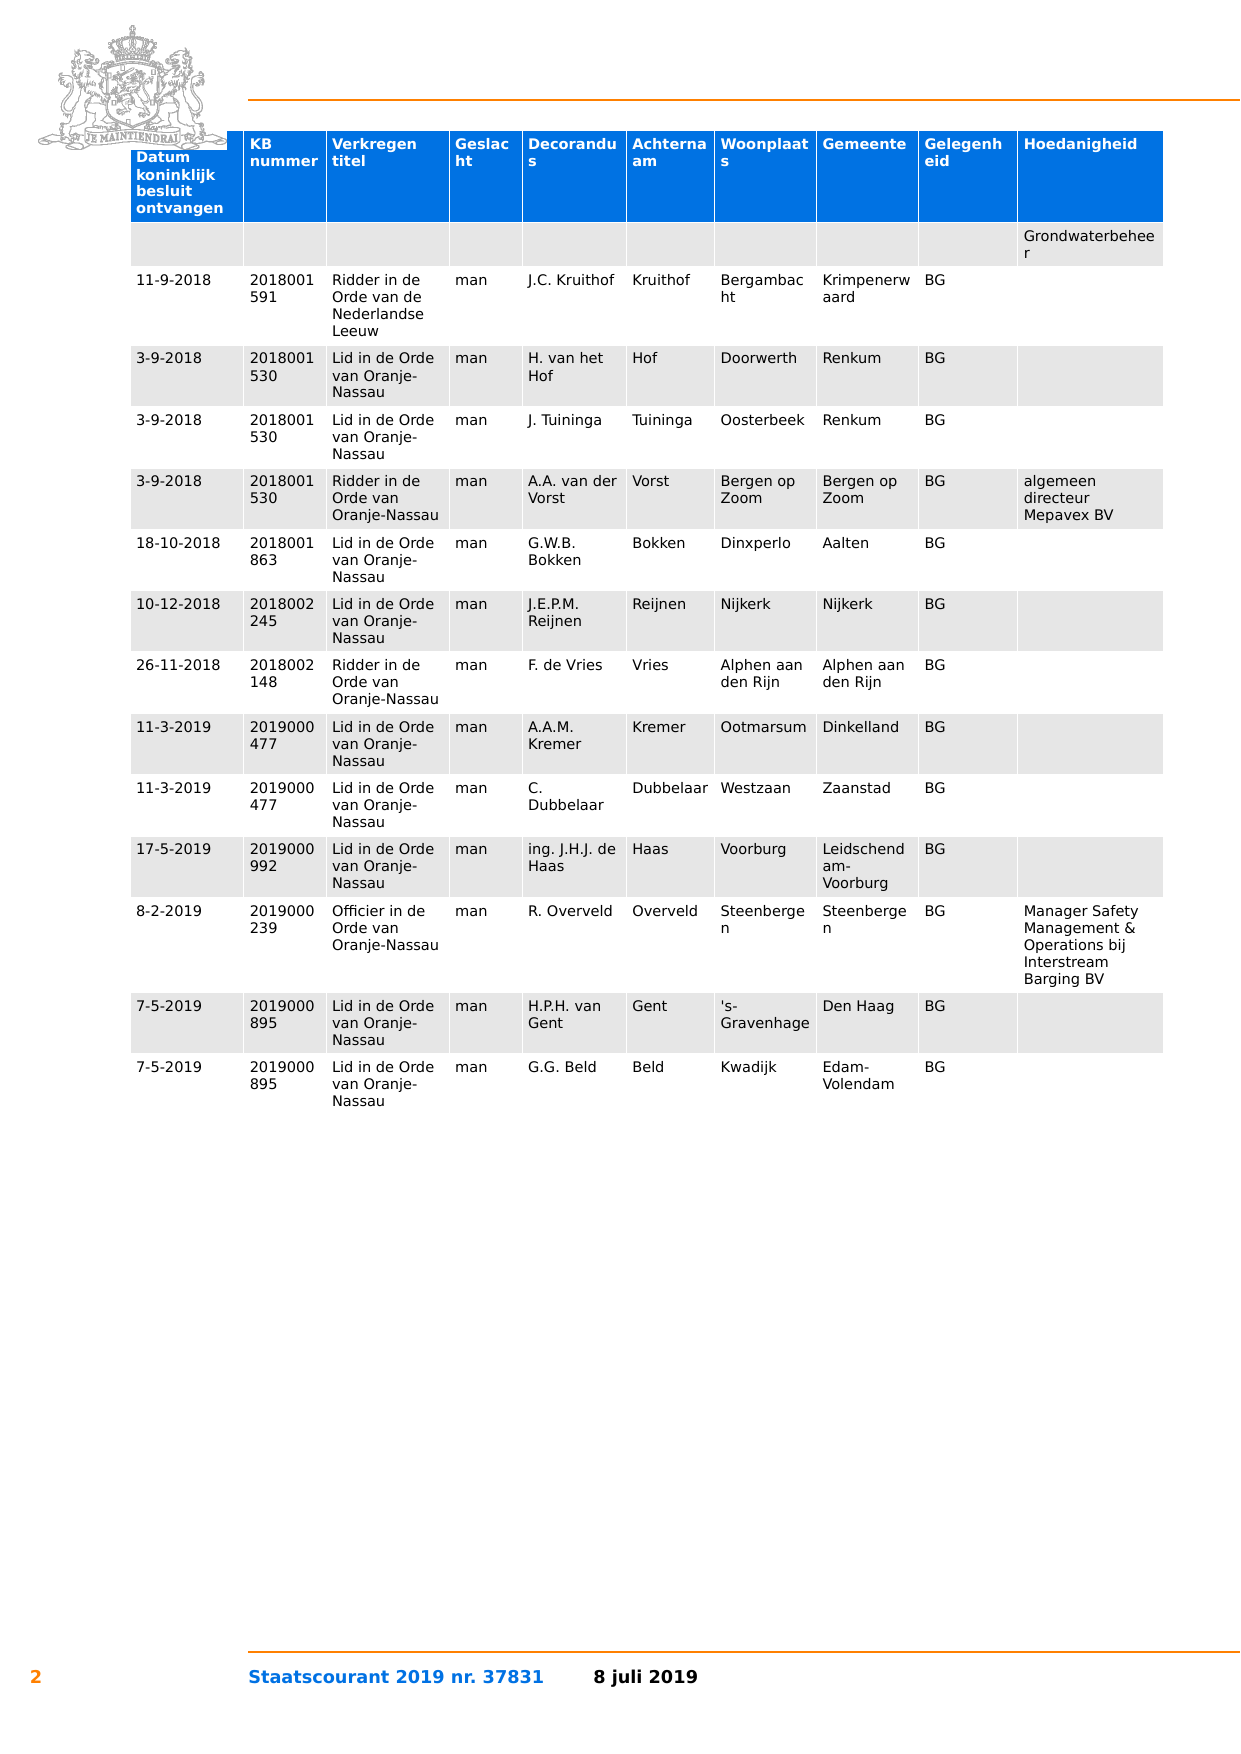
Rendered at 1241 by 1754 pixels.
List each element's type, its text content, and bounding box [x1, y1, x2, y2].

table_cell Den Haag [817, 993, 918, 1053]
table_cell Alphen aan den Rijn [715, 653, 816, 713]
table_cell H. van het Hof [523, 346, 626, 406]
table_cell 3-9-2018 [131, 469, 243, 529]
table_cell ing. J.H.J. de Haas [523, 837, 626, 897]
table_cell 2018001530 [244, 346, 326, 406]
table_cell G.G. Beld [523, 1055, 626, 1115]
table_cell [1018, 1055, 1163, 1115]
table_cell Reijnen [627, 591, 714, 651]
table_cell BG [919, 530, 1017, 590]
table_cell 3-9-2018 [131, 346, 243, 406]
table_cell Kruithof [627, 268, 714, 345]
table_cell 's-Gravenhage [715, 993, 816, 1053]
table_cell man [450, 837, 522, 897]
table_cell [1018, 591, 1163, 651]
table_cell 17-5-2019 [131, 837, 243, 897]
table_cell Lid in de Orde van Oranje-Nassau [327, 775, 449, 836]
table_cell BG [919, 346, 1017, 406]
table_cell 7-5-2019 [131, 993, 243, 1053]
table_cell 2018001530 [244, 407, 326, 467]
table_cell Nijkerk [715, 591, 816, 651]
table_cell Renkum [817, 407, 918, 467]
table_cell BG [919, 837, 1017, 897]
table_cell BG [919, 591, 1017, 651]
table_cell BG [919, 714, 1017, 774]
table_cell J.C. Kruithof [523, 268, 626, 345]
table_cell J. Tuininga [523, 407, 626, 467]
table_cell BG [919, 469, 1017, 529]
table_cell Lid in de Orde van Oranje-Nassau [327, 407, 449, 467]
table_cell [715, 223, 816, 266]
table_cell 2018001530 [244, 469, 326, 529]
picture [38, 25, 227, 150]
table_cell Haas [627, 837, 714, 897]
table_cell Steenbergen [715, 898, 816, 992]
table_cell 26-11-2018 [131, 653, 243, 713]
table_cell F. de Vries [523, 653, 626, 713]
table_cell man [450, 714, 522, 774]
table_cell 10-12-2018 [131, 591, 243, 651]
table_cell [1018, 714, 1163, 774]
table_cell Manager Safety Management & Operations bij Interstream Barging BV [1018, 898, 1163, 992]
table_cell Ootmarsum [715, 714, 816, 774]
table_cell [1018, 993, 1163, 1053]
table_cell Lid in de Orde van Oranje-Nassau [327, 993, 449, 1053]
table_header Datum koninklijk besluit ontvangen [131, 131, 243, 222]
table_cell man [450, 407, 522, 467]
table_cell G.W.B. Bokken [523, 530, 626, 590]
table_cell man [450, 346, 522, 406]
table_cell 2019000895 [244, 993, 326, 1053]
table_cell Hof [627, 346, 714, 406]
table_cell 8-2-2019 [131, 898, 243, 992]
table_cell Vries [627, 653, 714, 713]
table_cell Lid in de Orde van Oranje-Nassau [327, 1055, 449, 1115]
table_cell Kremer [627, 714, 714, 774]
table_cell Lid in de Orde van Oranje-Nassau [327, 714, 449, 774]
table_cell Alphen aan den Rijn [817, 653, 918, 713]
table_cell [1018, 407, 1163, 467]
table_cell 2019000239 [244, 898, 326, 992]
table_cell [627, 223, 714, 266]
table_cell [1018, 346, 1163, 406]
table_cell BG [919, 407, 1017, 467]
table_cell BG [919, 1055, 1017, 1115]
table_cell man [450, 469, 522, 529]
table_cell Tuininga [627, 407, 714, 467]
table_cell Gent [627, 993, 714, 1053]
table_cell Voorburg [715, 837, 816, 897]
table_cell [919, 223, 1017, 266]
table_header KB nummer [244, 131, 326, 222]
table_cell 2019000992 [244, 837, 326, 897]
table_cell BG [919, 775, 1017, 836]
table_cell man [450, 268, 522, 345]
table_header Verkregen titel [327, 131, 449, 222]
table_cell Ridder in de Orde van Oranje-Nassau [327, 653, 449, 713]
table_cell Zaanstad [817, 775, 918, 836]
table_cell Bergen op Zoom [715, 469, 816, 529]
table_cell Westzaan [715, 775, 816, 836]
table_cell Dubbelaar [627, 775, 714, 836]
table_cell 2019000477 [244, 775, 326, 836]
table_cell man [450, 530, 522, 590]
table_cell BG [919, 993, 1017, 1053]
table_cell 11-9-2018 [131, 268, 243, 345]
table_cell [1018, 268, 1163, 345]
table_cell 2018002148 [244, 653, 326, 713]
table_cell BG [919, 268, 1017, 345]
table_cell 2018001591 [244, 268, 326, 345]
table_cell [244, 223, 326, 266]
table_cell Beld [627, 1055, 714, 1115]
table_cell man [450, 653, 522, 713]
table_cell Lid in de Orde van Oranje-Nassau [327, 530, 449, 590]
table_cell Kwadijk [715, 1055, 816, 1115]
table_cell Lid in de Orde van Oranje-Nassau [327, 346, 449, 406]
table_cell [131, 223, 243, 266]
table_cell Dinkelland [817, 714, 918, 774]
table_cell Oosterbeek [715, 407, 816, 467]
table_cell Edam-Volendam [817, 1055, 918, 1115]
table_cell [523, 223, 626, 266]
table_cell man [450, 591, 522, 651]
table_cell Lid in de Orde van Oranje-Nassau [327, 591, 449, 651]
table_cell [1018, 775, 1163, 836]
table_cell man [450, 898, 522, 992]
table_cell Doorwerth [715, 346, 816, 406]
table_header Achternaam [627, 131, 714, 222]
table_cell BG [919, 898, 1017, 992]
table_cell R. Overveld [523, 898, 626, 992]
table_cell H.P.H. van Gent [523, 993, 626, 1053]
table_cell 11-3-2019 [131, 714, 243, 774]
table_cell Aalten [817, 530, 918, 590]
table_header Gemeente [817, 131, 918, 222]
table_cell BG [919, 653, 1017, 713]
table_cell Krimpenerwaard [817, 268, 918, 345]
table_cell Nijkerk [817, 591, 918, 651]
table_cell [1018, 530, 1163, 590]
table_header Hoedanigheid [1018, 131, 1163, 222]
table_cell man [450, 775, 522, 836]
table_cell Vorst [627, 469, 714, 529]
table_cell [817, 223, 918, 266]
table_cell algemeen directeur Mepavex BV [1018, 469, 1163, 529]
table_cell Renkum [817, 346, 918, 406]
table_cell Bergambacht [715, 268, 816, 345]
table_cell 2019000477 [244, 714, 326, 774]
table_cell man [450, 993, 522, 1053]
table_cell [1018, 837, 1163, 897]
table_cell 2018002245 [244, 591, 326, 651]
table_header Decorandus [523, 131, 626, 222]
table_cell J.E.P.M. Reijnen [523, 591, 626, 651]
table_header Geslacht [450, 131, 522, 222]
table_cell 7-5-2019 [131, 1055, 243, 1115]
table_cell Dinxperlo [715, 530, 816, 590]
table_cell Ridder in de Orde van Oranje-Nassau [327, 469, 449, 529]
table_cell 3-9-2018 [131, 407, 243, 467]
table_cell A.A.M. Kremer [523, 714, 626, 774]
table_header Gelegenheid [919, 131, 1017, 222]
table_cell C. Dubbelaar [523, 775, 626, 836]
table_cell 2019000895 [244, 1055, 326, 1115]
table_cell 2018001863 [244, 530, 326, 590]
table_cell [327, 223, 449, 266]
table_cell Lid in de Orde van Oranje-Nassau [327, 837, 449, 897]
table_cell Officier in de Orde van Oranje-Nassau [327, 898, 449, 992]
table_header Woonplaats [715, 131, 816, 222]
table_cell Bokken [627, 530, 714, 590]
table_cell man [450, 1055, 522, 1115]
table_cell 11-3-2019 [131, 775, 243, 836]
table_cell [1018, 653, 1163, 713]
table_cell [450, 223, 522, 266]
table_cell A.A. van der Vorst [523, 469, 626, 529]
table_cell Steenbergen [817, 898, 918, 992]
table_cell Leidschendam-Voorburg [817, 837, 918, 897]
table_cell Ridder in de Orde van de Nederlandse Leeuw [327, 268, 449, 345]
table_cell Grondwaterbeheer [1018, 223, 1163, 266]
table_cell Bergen op Zoom [817, 469, 918, 529]
table_cell Overveld [627, 898, 714, 992]
table_cell 18-10-2018 [131, 530, 243, 590]
